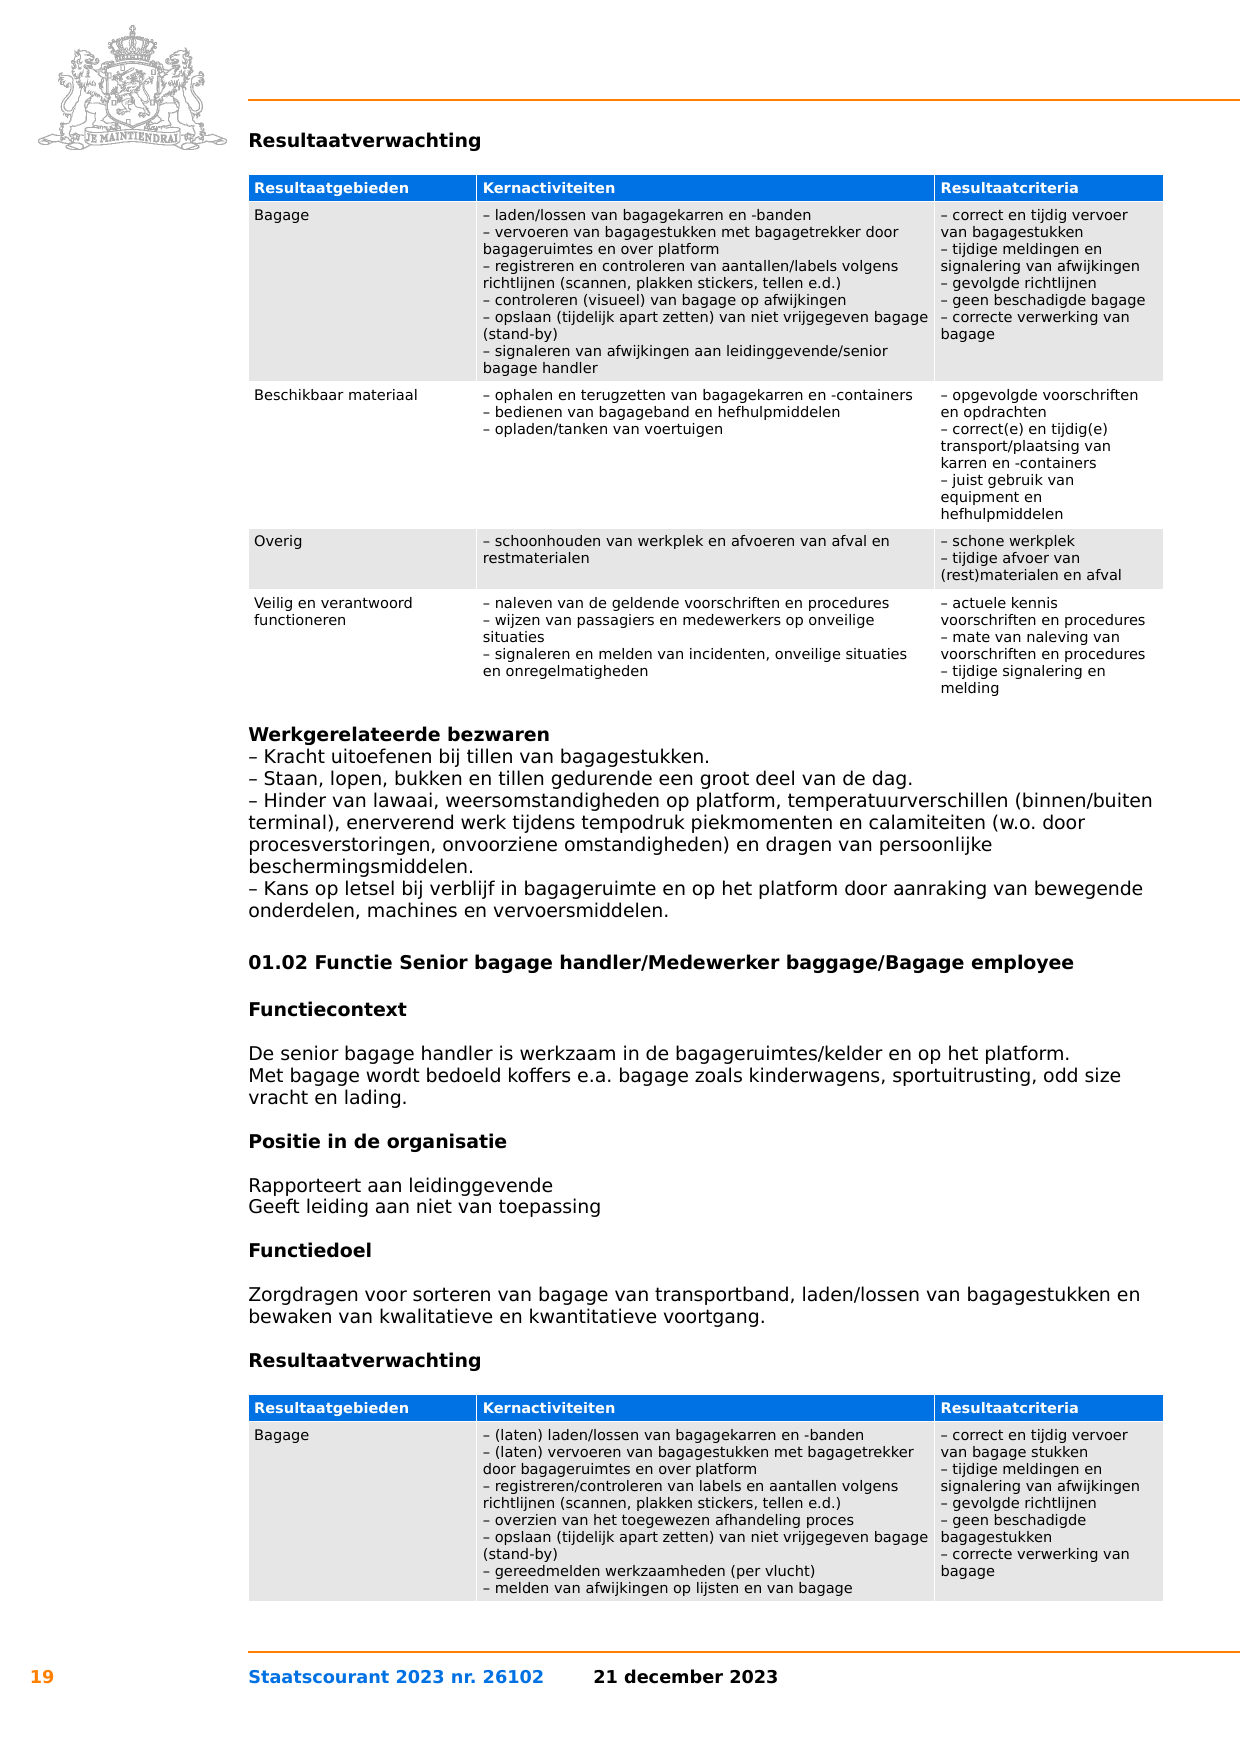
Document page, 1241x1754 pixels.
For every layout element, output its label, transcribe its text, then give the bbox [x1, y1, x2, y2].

table_header Resultaatcriteria [935, 175, 1163, 201]
text Zorgdragen voor sorteren van bagage van transportband, laden/lossen van bagagestukken en bewaken van kwalitatieve en kwantitatieve voortgang. [248, 1284, 1163, 1328]
subtitle Functiecontext [248, 999, 1163, 1021]
table_cell Veilig en verantwoord functioneren [249, 590, 476, 701]
text – Kans op letsel bij verblijf in bagageruimte en op het platform door aanraking van bewegende onderdelen, machines en vervoersmiddelen. [248, 878, 1163, 922]
table_cell – opgevolgde voorschriften en opdrachten – correct(e) en tijdig(e) transport/plaatsing van karren en -containers – juist gebruik van equipment en hefhulpmiddelen [935, 383, 1163, 528]
subtitle Functiedoel [248, 1240, 1163, 1262]
table_cell – correct en tijdig vervoer van bagage stukken – tijdige meldingen en signalering van afwijkingen – gevolgde richtlijnen – geen beschadigde bagagestukken – correcte verwerking van bagage [935, 1422, 1163, 1601]
table_cell – actuele kennis voorschriften en procedures – mate van naleving van voorschriften en procedures – tijdige signalering en melding [935, 590, 1163, 701]
text – Hinder van lawaai, weersomstandigheden op platform, temperatuurverschillen (binnen/buiten terminal), enerverend werk tijdens tempodruk piekmomenten en calamiteiten (w.o. door procesverstoringen, onvoorziene omstandigheden) en dragen van persoonlijke beschermingsmiddelen. [248, 790, 1163, 878]
table_cell – schoonhouden van werkplek en afvoeren van afval en restmaterialen [477, 529, 934, 589]
table_cell Overig [249, 529, 476, 589]
table_cell – ophalen en terugzetten van bagagekarren en -containers – bedienen van bagageband en hefhulpmiddelen – opladen/tanken van voertuigen [477, 383, 934, 528]
text – Staan, lopen, bukken en tillen gedurende een groot deel van de dag. [248, 768, 1163, 790]
table_header Resultaatcriteria [935, 1395, 1163, 1421]
subtitle Resultaatverwachting [248, 1350, 1163, 1372]
table_header Kernactiviteiten [477, 175, 934, 201]
table_cell – laden/lossen van bagagekarren en -banden – vervoeren van bagagestukken met bagagetrekker door bagageruimtes en over platform – registreren en controleren van aantallen/labels volgens richtlijnen (scannen, plakken stickers, tellen e.d.) – controleren (visueel) van bagage op afwijkingen – opslaan (tijdelijk apart zetten) van niet vrijgegeven bagage (stand-by) – signaleren van afwijkingen aan leidinggevende/senior bagage handler [477, 202, 934, 381]
table_cell Bagage [249, 202, 476, 381]
table_header Resultaatgebieden [249, 175, 476, 201]
subtitle 01.02 Functie Senior bagage handler/Medewerker baggage/Bagage employee [248, 952, 1163, 974]
subtitle Resultaatverwachting [248, 130, 1163, 152]
table_cell – schone werkplek – tijdige afvoer van (rest)materialen en afval [935, 529, 1163, 589]
text De senior bagage handler is werkzaam in de bagageruimtes/kelder en op het platform. [248, 1043, 1163, 1065]
picture [38, 25, 227, 150]
text – Kracht uitoefenen bij tillen van bagagestukken. [248, 746, 1163, 768]
table_cell – correct en tijdig vervoer van bagagestukken – tijdige meldingen en signalering van afwijkingen – gevolgde richtlijnen – geen beschadigde bagage – correcte verwerking van bagage [935, 202, 1163, 381]
table_cell Beschikbaar materiaal [249, 383, 476, 528]
text Rapporteert aan leidinggevende [248, 1174, 1163, 1196]
table_header Kernactiviteiten [477, 1395, 934, 1421]
table_cell – naleven van de geldende voorschriften en procedures – wijzen van passagiers en medewerkers op onveilige situaties – signaleren en melden van incidenten, onveilige situaties en onregelmatigheden [477, 590, 934, 701]
subtitle Werkgerelateerde bezwaren [248, 724, 1163, 746]
text Met bagage wordt bedoeld koffers e.a. bagage zoals kinderwagens, sportuitrusting, odd size vracht en lading. [248, 1065, 1163, 1109]
table_cell Bagage [249, 1422, 476, 1601]
table_header Resultaatgebieden [249, 1395, 476, 1421]
text Geeft leiding aan niet van toepassing [248, 1196, 1163, 1218]
table_cell – (laten) laden/lossen van bagagekarren en -banden – (laten) vervoeren van bagagestukken met bagagetrekker door bagageruimtes en over platform – registreren/controleren van labels en aantallen volgens richtlijnen (scannen, plakken stickers, tellen e.d.) – overzien van het toegewezen afhandeling proces – opslaan (tijdelijk apart zetten) van niet vrijgegeven bagage (stand-by) – gereedmelden werkzaamheden (per vlucht) – melden van afwijkingen op lijsten en van bagage [477, 1422, 934, 1601]
subtitle Positie in de organisatie [248, 1131, 1163, 1153]
